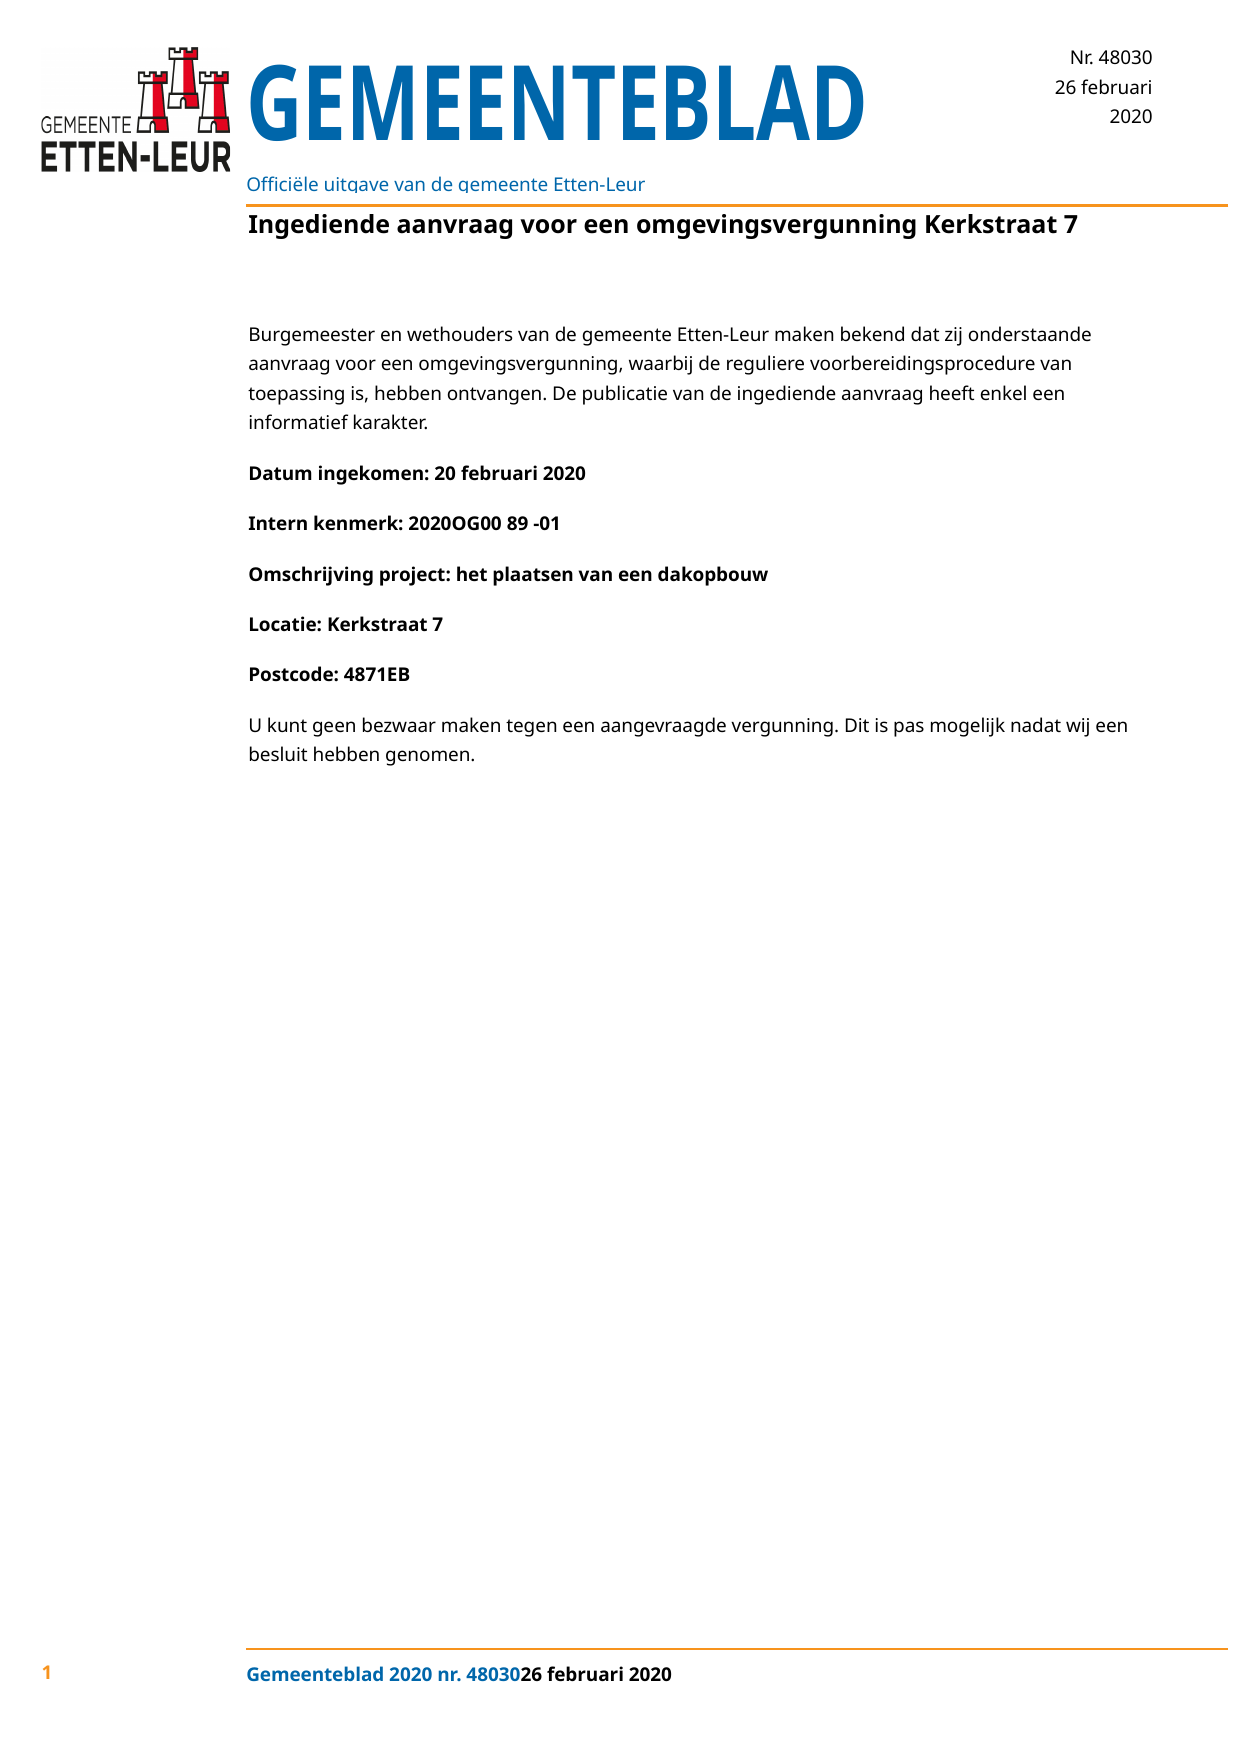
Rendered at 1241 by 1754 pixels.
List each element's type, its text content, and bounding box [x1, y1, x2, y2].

text Postcode: 4871EB [248, 662, 1152, 687]
text Intern kenmerk: 2020OG00 89 -01 [248, 510, 1152, 536]
picture [41, 47, 231, 172]
text Omschrijving project: het plaatsen van een dakopbouw [248, 561, 1152, 586]
text Burgemeester en wethouders van de gemeente Etten-Leur maken bekend dat zij onderstaande aanvraag voor een omgevingsvergunning, waarbij de reguliere voorbereidingsprocedure van toepassing is, hebben ontvangen. De publicatie van de ingediende aanvraag heeft enkel een informatief karakter. [248, 321, 1152, 435]
text Ingediende aanvraag voor een omgevingsvergunning Kerkstraat 7 [248, 207, 1152, 241]
text Locatie: Kerkstraat 7 [248, 611, 1152, 637]
text U kunt geen bezwaar maken tegen een aangevraagde vergunning. Dit is pas mogelijk nadat wij een besluit hebben genomen. [248, 712, 1152, 767]
text Datum ingekomen: 20 februari 2020 [248, 460, 1152, 486]
